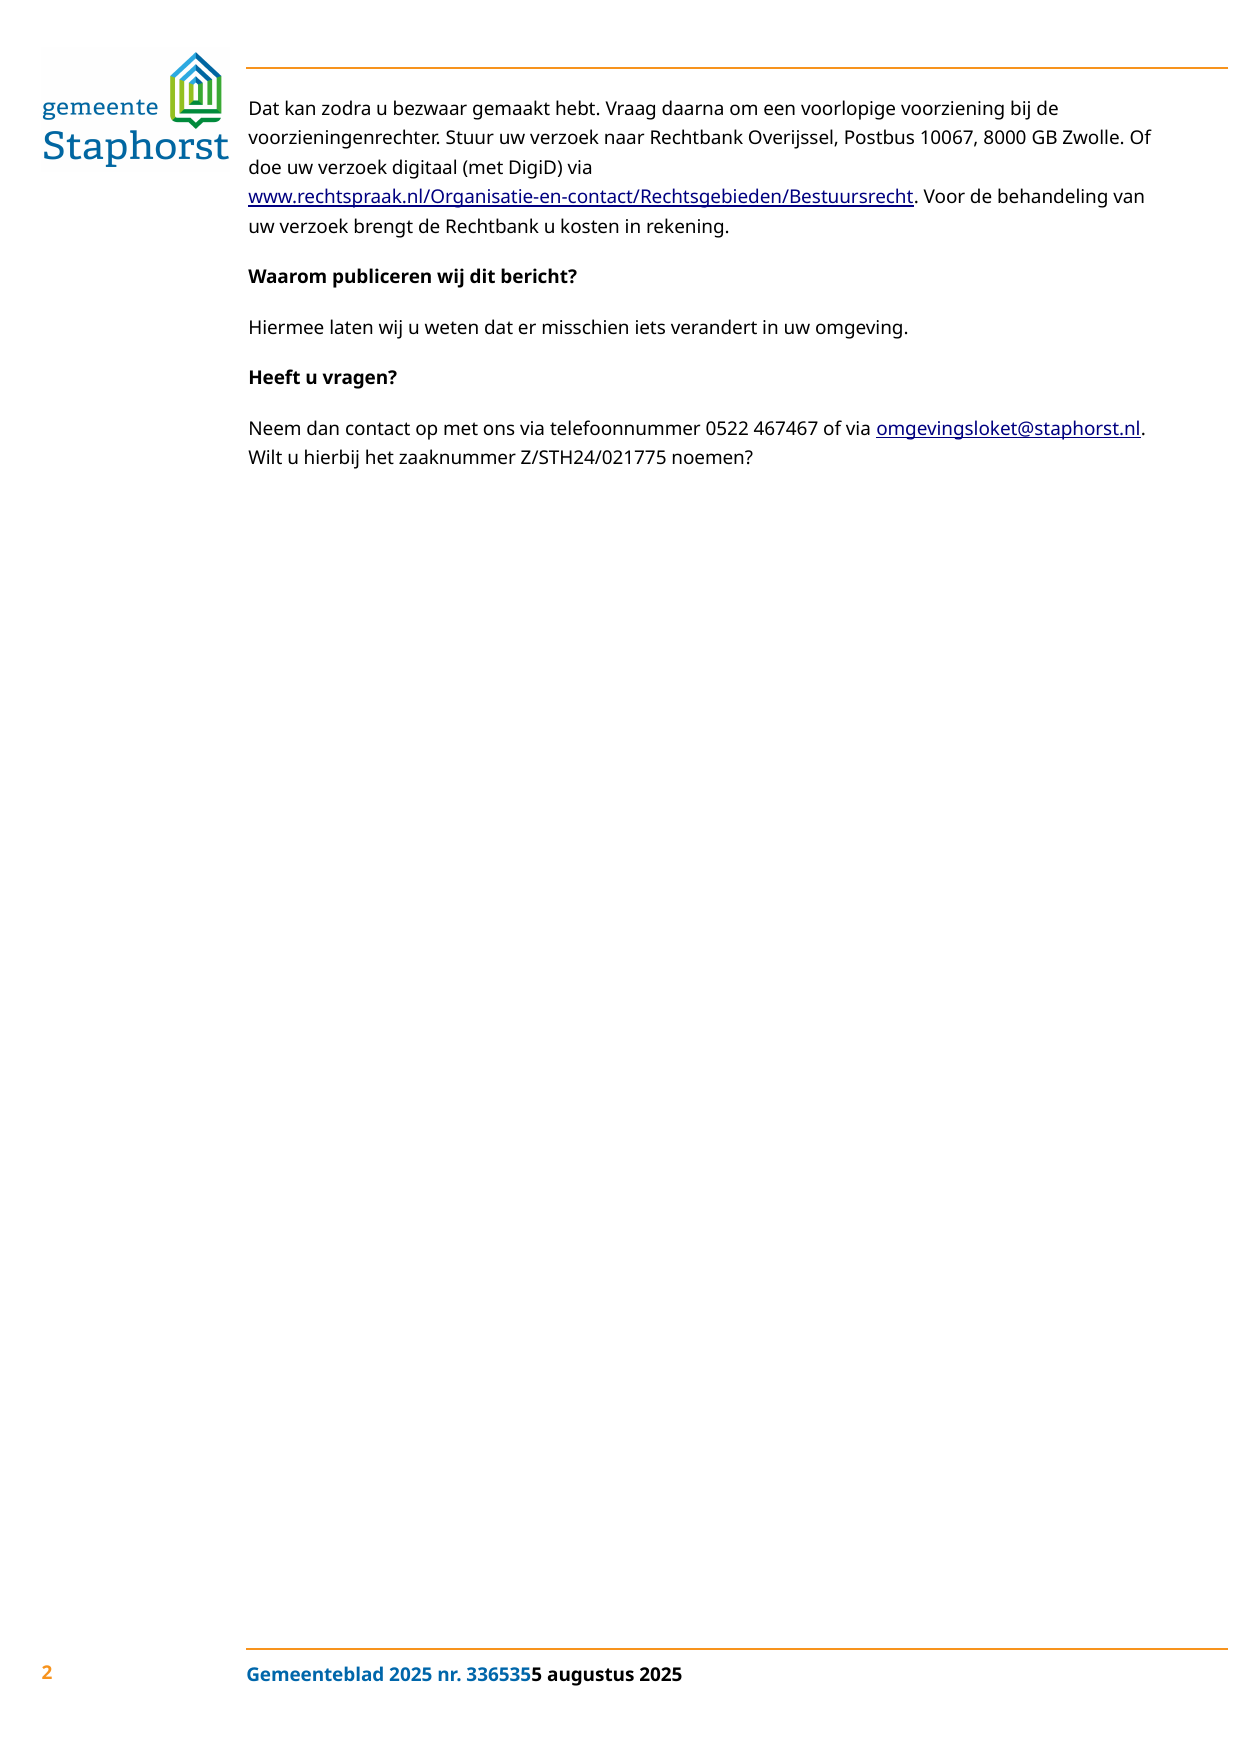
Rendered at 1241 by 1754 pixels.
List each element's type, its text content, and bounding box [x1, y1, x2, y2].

text Dat kan zodra u bezwaar gemaakt hebt. Vraag daarna om een voorlopige voorziening bij de voorzieningenrechter. Stuur uw verzoek naar Rechtbank Overijssel, Postbus 10067, 8000 GB Zwolle. Of doe uw verzoek digitaal (met DigiD) via www.rechtspraak.nl/Organisatie-en-contact/Rechtsgebieden/Bestuursrecht. Voor de behandeling van uw verzoek brengt de Rechtbank u kosten in rekening. [248, 95, 1152, 239]
text Heeft u vragen? [248, 364, 1152, 390]
text Waarom publiceren wij dit bericht? [248, 263, 1152, 289]
text Neem dan contact op met ons via telefoonnummer 0522 467467 of via omgevingsloket@staphorst.nl. Wilt u hierbij het zaaknummer Z/STH24/021775 noemen? [248, 415, 1152, 470]
text Hiermee laten wij u weten dat er misschien iets verandert in uw omgeving. [248, 314, 1152, 340]
picture [41, 47, 231, 172]
